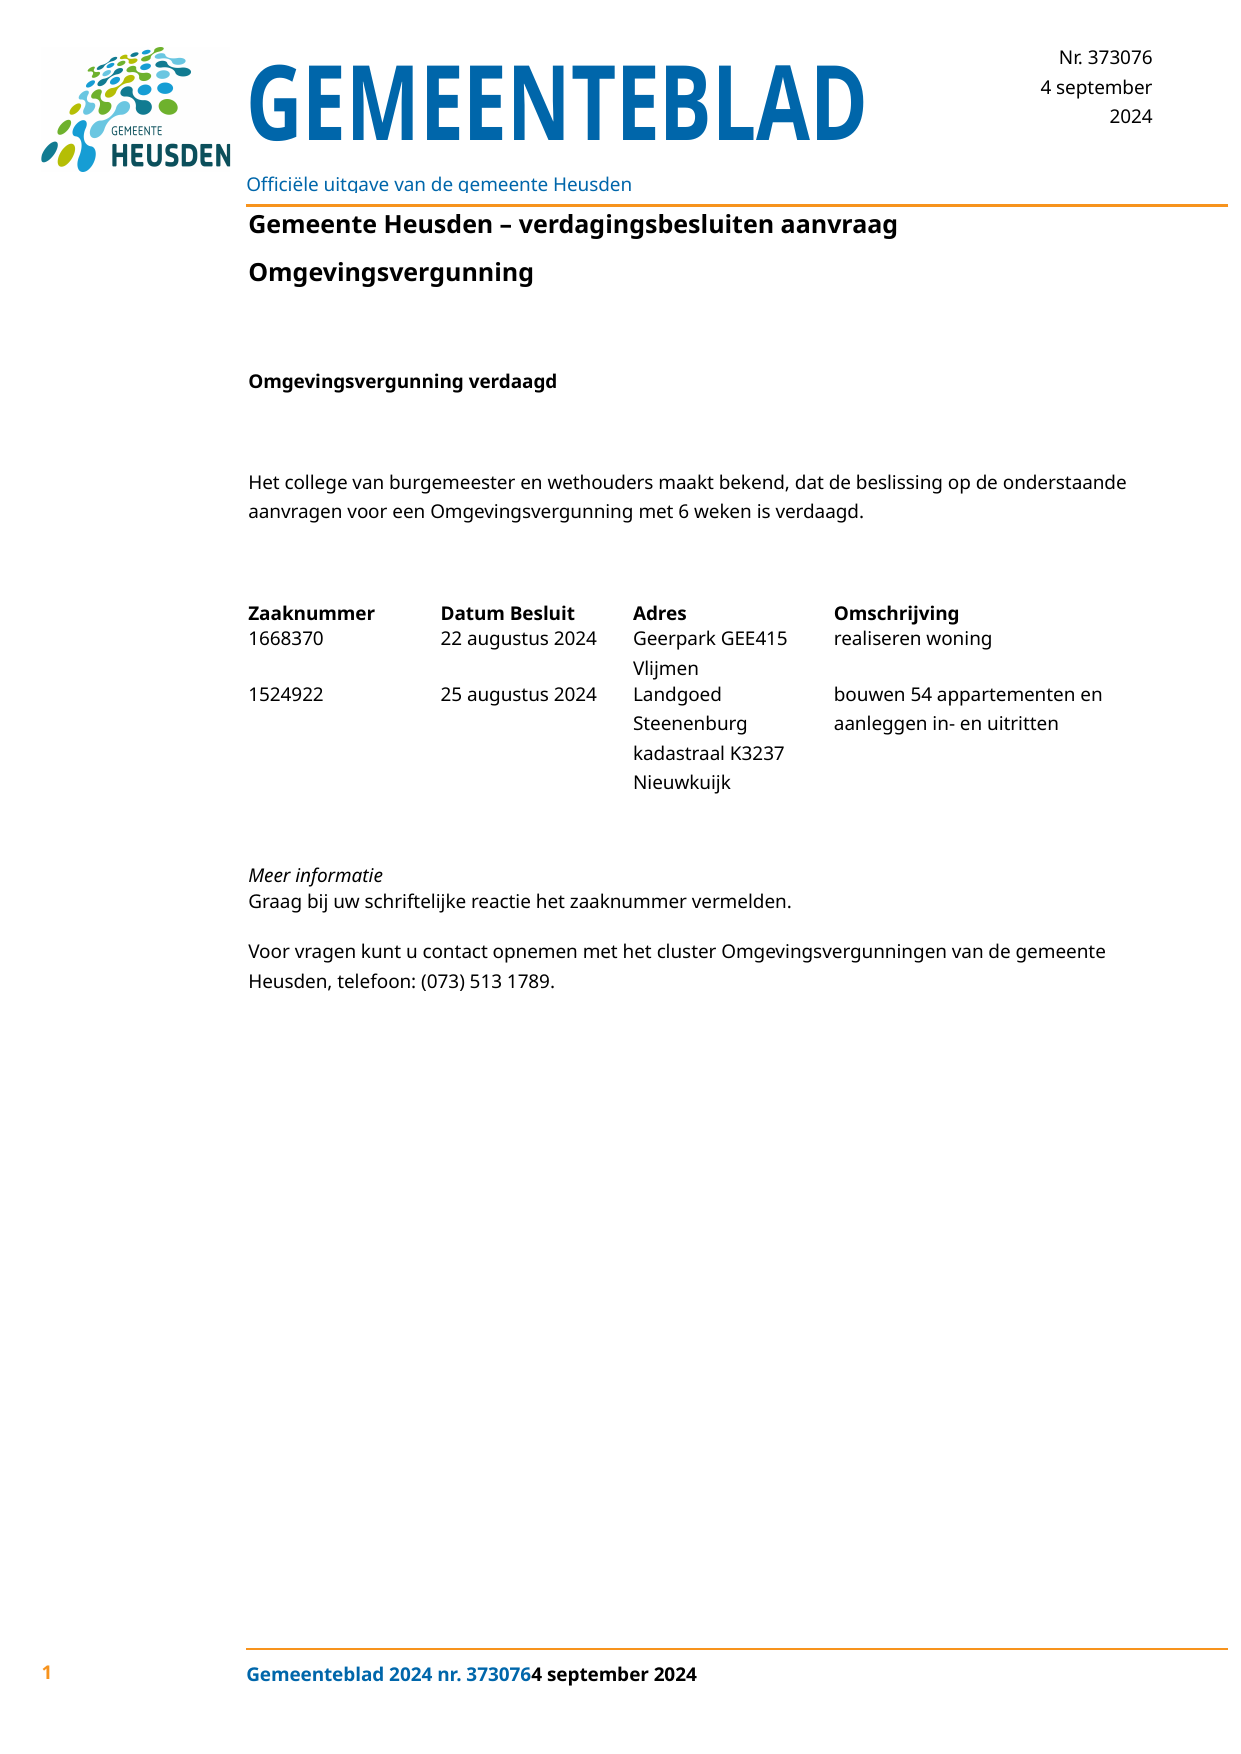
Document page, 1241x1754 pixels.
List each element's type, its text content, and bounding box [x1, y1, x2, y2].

table_cell bouwen 54 appartementen en aanleggen in- en uitritten [834, 681, 1152, 795]
table_header Omschrijving [834, 600, 1152, 625]
table_cell 1668370 [248, 625, 440, 681]
table_cell realiseren woning [834, 625, 1152, 681]
table_header Adres [633, 600, 834, 625]
table_cell Landgoed Steenenburg kadastraal K3237 Nieuwkuijk [633, 681, 834, 795]
text Gemeente Heusden – verdagingsbesluiten aanvraag Omgevingsvergunning [248, 207, 1152, 288]
text Omgevingsvergunning verdaagd [248, 368, 1152, 394]
table_header Datum Besluit [440, 600, 633, 625]
table_header Zaaknummer [248, 600, 440, 625]
text Meer informatie [248, 862, 1152, 888]
picture [41, 47, 231, 172]
table_cell 25 augustus 2024 [440, 681, 633, 795]
text Voor vragen kunt u contact opnemen met het cluster Omgevingsvergunningen van de gemeente Heusden, telefoon: (073) 513 1789. [248, 938, 1152, 994]
table_cell Geerpark GEE415 Vlijmen [633, 625, 834, 681]
table_cell 1524922 [248, 681, 440, 795]
text Het college van burgemeester en wethouders maakt bekend, dat de beslissing op de onderstaande aanvragen voor een Omgevingsvergunning met 6 weken is verdaagd. [248, 469, 1152, 524]
table_cell 22 augustus 2024 [440, 625, 633, 681]
text Graag bij uw schriftelijke reactie het zaaknummer vermelden. [248, 888, 1152, 914]
